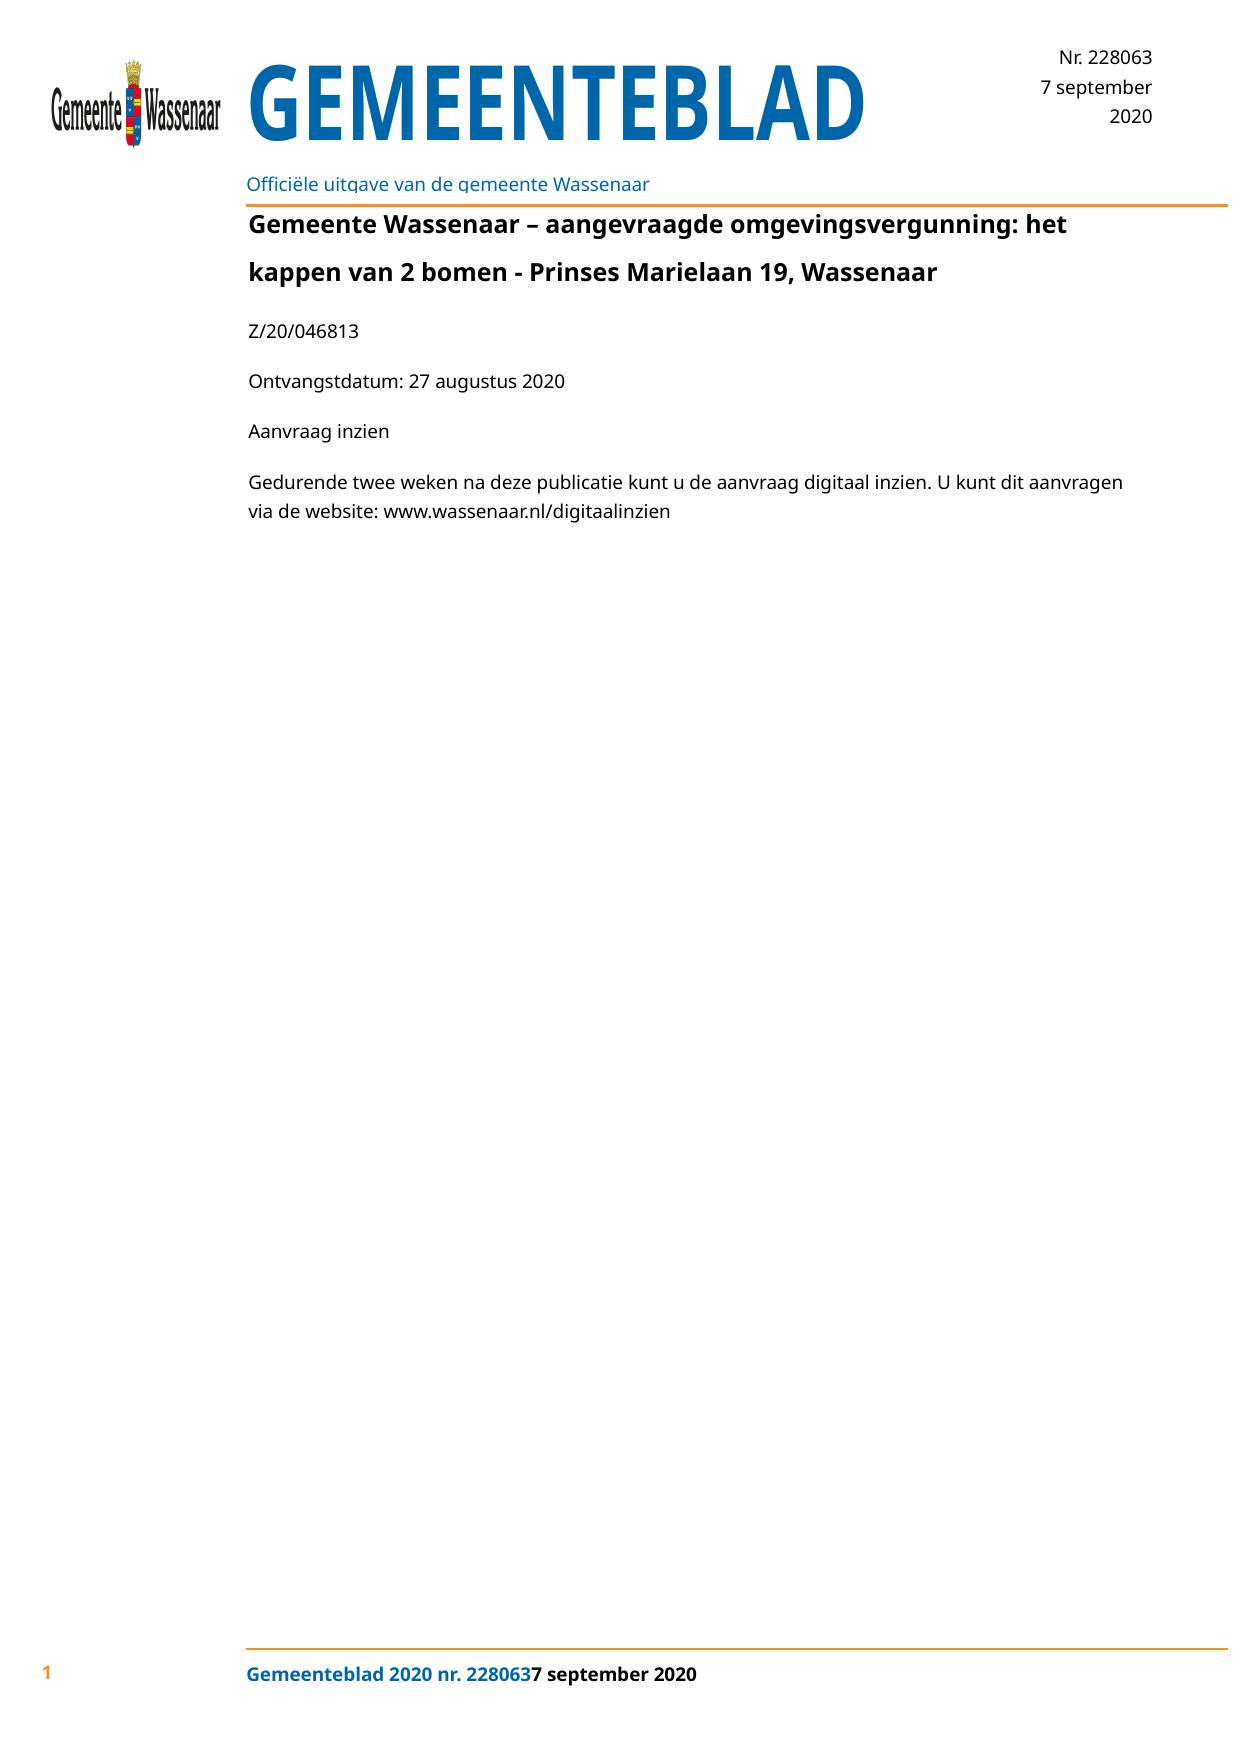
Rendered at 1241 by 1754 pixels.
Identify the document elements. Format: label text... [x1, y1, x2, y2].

text Gedurende twee weken na deze publicatie kunt u de aanvraag digitaal inzien. U kunt dit aanvragen via de website: www.wassenaar.nl/digitaalinzien [248, 469, 1152, 524]
text Gemeente Wassenaar – aangevraagde omgevingsvergunning: het kappen van 2 bomen - Prinses Marielaan 19, Wassenaar [248, 207, 1152, 288]
text Z/20/046813 [248, 318, 1152, 344]
text Aanvraag inzien [248, 419, 1152, 444]
text Ontvangstdatum: 27 augustus 2020 [248, 368, 1152, 394]
picture [41, 47, 231, 172]
